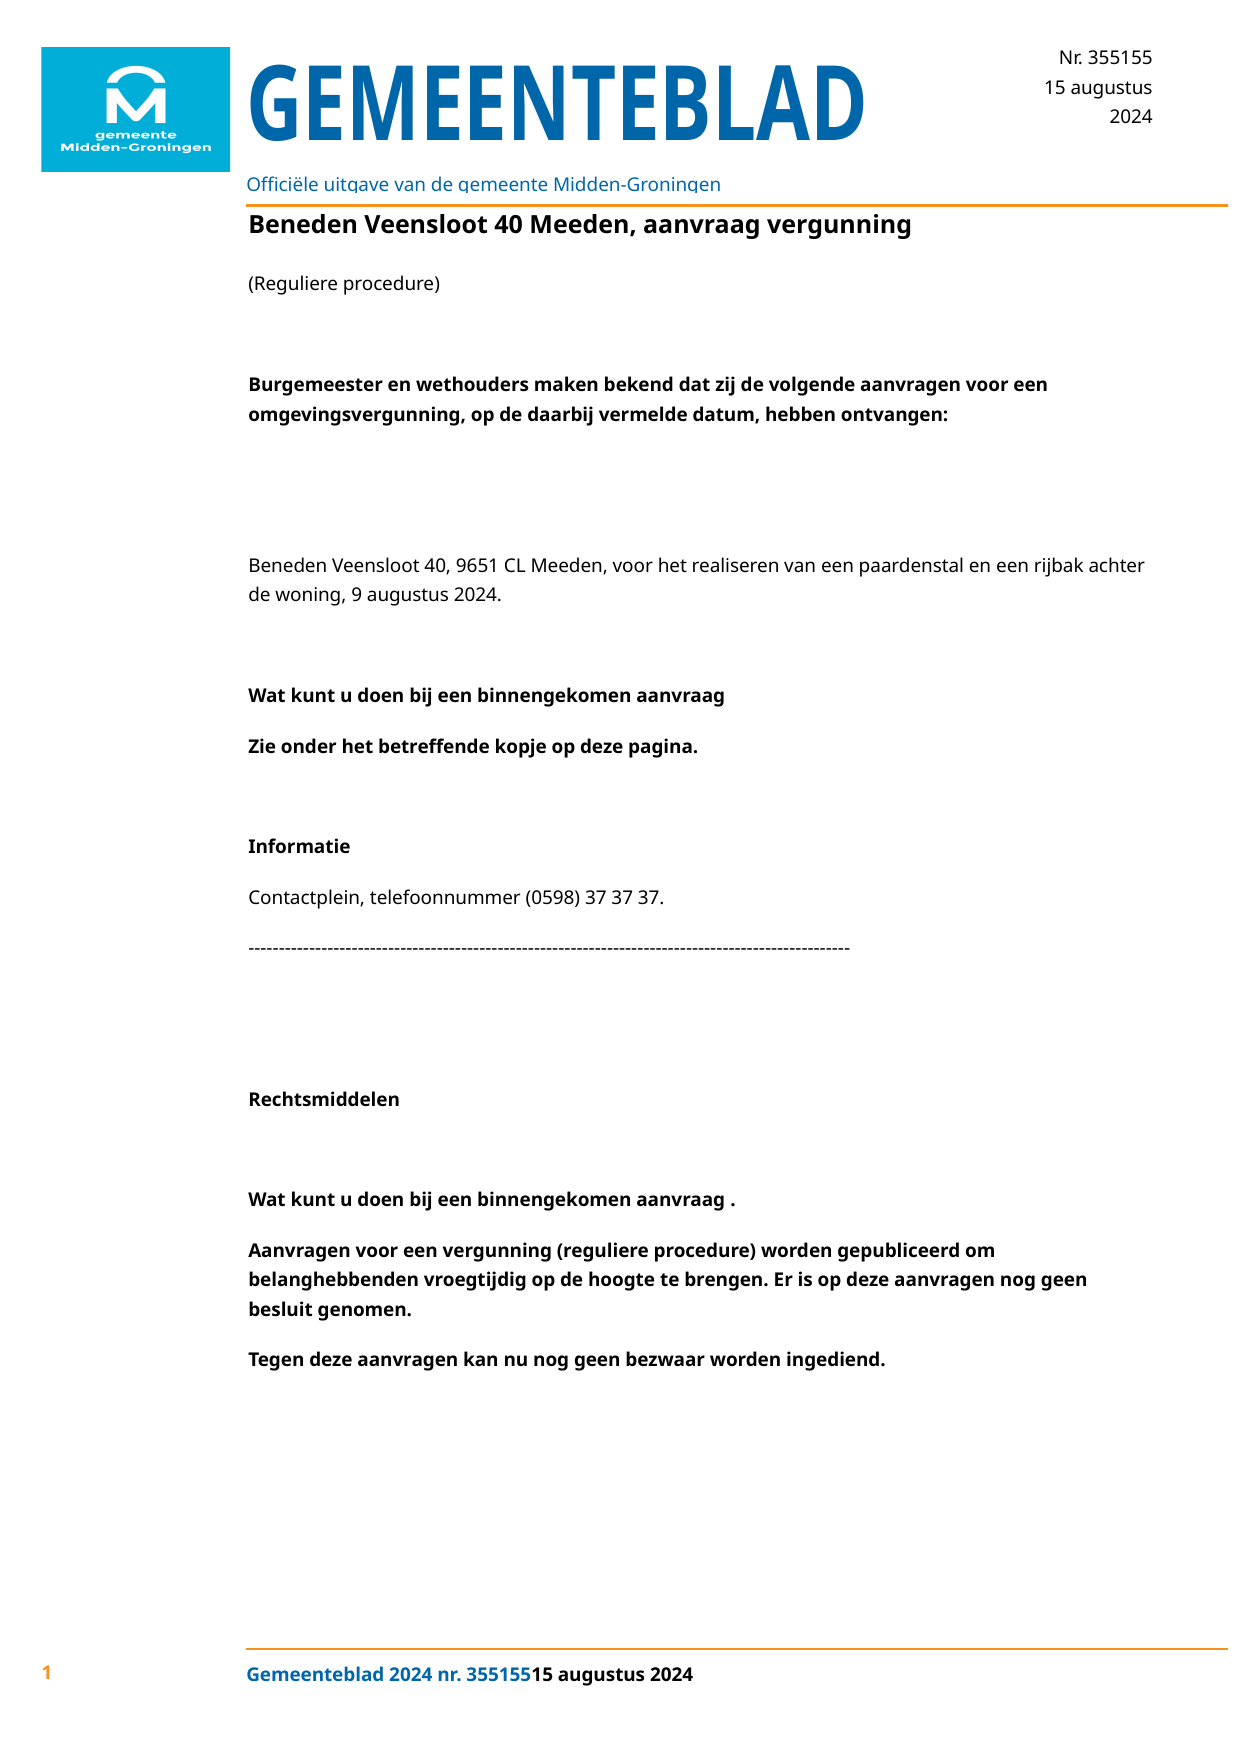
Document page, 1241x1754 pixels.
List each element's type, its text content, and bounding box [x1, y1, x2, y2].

text --------------------------------------------------------------------------------------------------- [248, 934, 1152, 960]
text Tegen deze aanvragen kan nu nog geen bezwaar worden ingediend. [248, 1347, 1152, 1372]
picture [107, 89, 165, 122]
picture [108, 66, 164, 82]
text Wat kunt u doen bij een binnengekomen aanvraag . [248, 1187, 1152, 1212]
text Beneden Veensloot 40 Meeden, aanvraag vergunning [248, 207, 1152, 241]
text Beneden Veensloot 40, 9651 CL Meeden, voor het realiseren van een paardenstal en een rijbak achter de woning, 9 augustus 2024. [248, 552, 1152, 607]
text (Reguliere procedure) [248, 270, 1152, 296]
picture [184, 146, 190, 153]
text Wat kunt u doen bij een binnengekomen aanvraag [248, 682, 1152, 708]
text Informatie [248, 834, 1152, 859]
text Burgemeester en wethouders maken bekend dat zij de volgende aanvragen voor een omgevingsvergunning, op de daarbij vermelde datum, hebben ontvangen: [248, 371, 1152, 426]
text Zie onder het betreffende kopje op deze pagina. [248, 733, 1152, 758]
text Aanvragen voor een vergunning (reguliere procedure) worden gepubliceerd om belanghebbenden vroegtijdig op de hoogte te brengen. Er is op deze aanvragen nog geen besluit genomen. [248, 1237, 1152, 1322]
text Rechtsmiddelen [248, 1086, 1152, 1111]
text Contactplein, telefoonnummer (0598) 37 37 37. [248, 884, 1152, 910]
